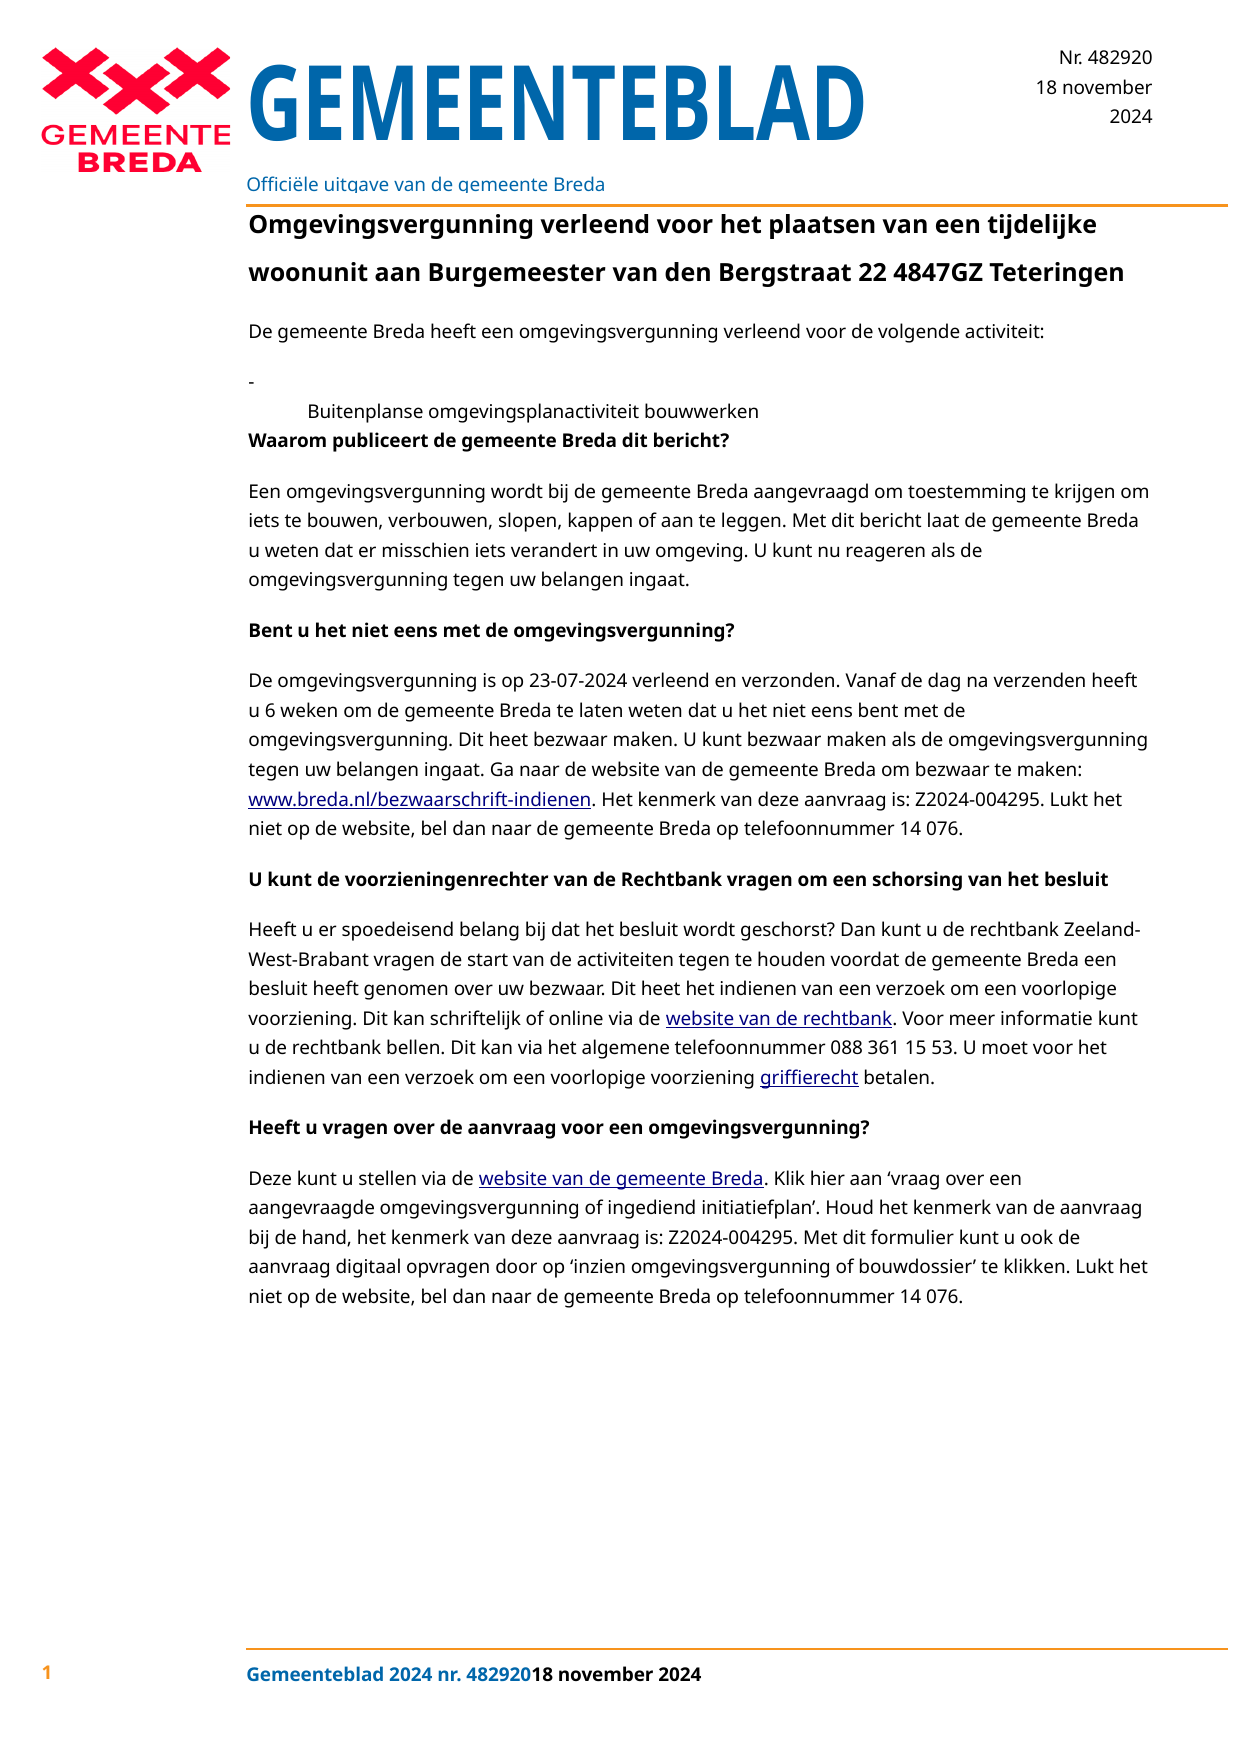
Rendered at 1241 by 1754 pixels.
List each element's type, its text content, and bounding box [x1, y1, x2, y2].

text U kunt de voorzieningenrechter van de Rechtbank vragen om een schorsing van het besluit [248, 866, 1152, 892]
text De gemeente Breda heeft een omgevingsvergunning verleend voor de volgende activiteit: [248, 318, 1152, 344]
text Een omgevingsvergunning wordt bij de gemeente Breda aangevraagd om toestemming te krijgen om iets te bouwen, verbouwen, slopen, kappen of aan te leggen. Met dit bericht laat de gemeente Breda u weten dat er misschien iets verandert in uw omgeving. U kunt nu reageren als de omgevingsvergunning tegen uw belangen ingaat. [248, 478, 1152, 592]
text Bent u het niet eens met de omgevingsvergunning? [248, 617, 1152, 643]
text Heeft u er spoedeisend belang bij dat het besluit wordt geschorst? Dan kunt u de rechtbank Zeeland-West-Brabant vragen de start van de activiteiten tegen te houden voordat de gemeente Breda een besluit heeft genomen over uw bezwaar. Dit heet het indienen van een verzoek om een voorlopige voorziening. Dit kan schriftelijk of online via de website van de rechtbank. Voor meer informatie kunt u de rechtbank bellen. Dit kan via het algemene telefoonnummer 088 361 15 53. U moet voor het indienen van een verzoek om een voorlopige voorziening griffierecht betalen. [248, 916, 1152, 1090]
text Heeft u vragen over de aanvraag voor een omgevingsvergunning? [248, 1114, 1152, 1140]
text Omgevingsvergunning verleend voor het plaatsen van een tijdelijke woonunit aan Burgemeester van den Bergstraat 22 4847GZ Teteringen [248, 207, 1152, 288]
text Waarom publiceert de gemeente Breda dit bericht? [248, 427, 1152, 453]
list Buitenplanse omgevingsplanactiviteit bouwwerken [248, 398, 1152, 424]
picture [41, 47, 231, 172]
text Deze kunt u stellen via de website van de gemeente Breda. Klik hier aan ‘vraag over een aangevraagde omgevingsvergunning of ingediend initiatiefplan’. Houd het kenmerk van de aanvraag bij de hand, het kenmerk van deze aanvraag is: Z2024-004295. Met dit formulier kunt u ook de aanvraag digitaal opvragen door op ‘inzien omgevingsvergunning of bouwdossier’ te klikken. Lukt het niet op de website, bel dan naar de gemeente Breda op telefoonnummer 14 076. [248, 1165, 1152, 1309]
text De omgevingsvergunning is op 23-07-2024 verleend en verzonden. Vanaf de dag na verzenden heeft u 6 weken om de gemeente Breda te laten weten dat u het niet eens bent met de omgevingsvergunning. Dit heet bezwaar maken. U kunt bezwaar maken als de omgevingsvergunning tegen uw belangen ingaat. Ga naar de website van de gemeente Breda om bezwaar te maken: www.breda.nl/bezwaarschrift-indienen. Het kenmerk van deze aanvraag is: Z2024-004295. Lukt het niet op de website, bel dan naar de gemeente Breda op telefoonnummer 14 076. [248, 667, 1152, 841]
